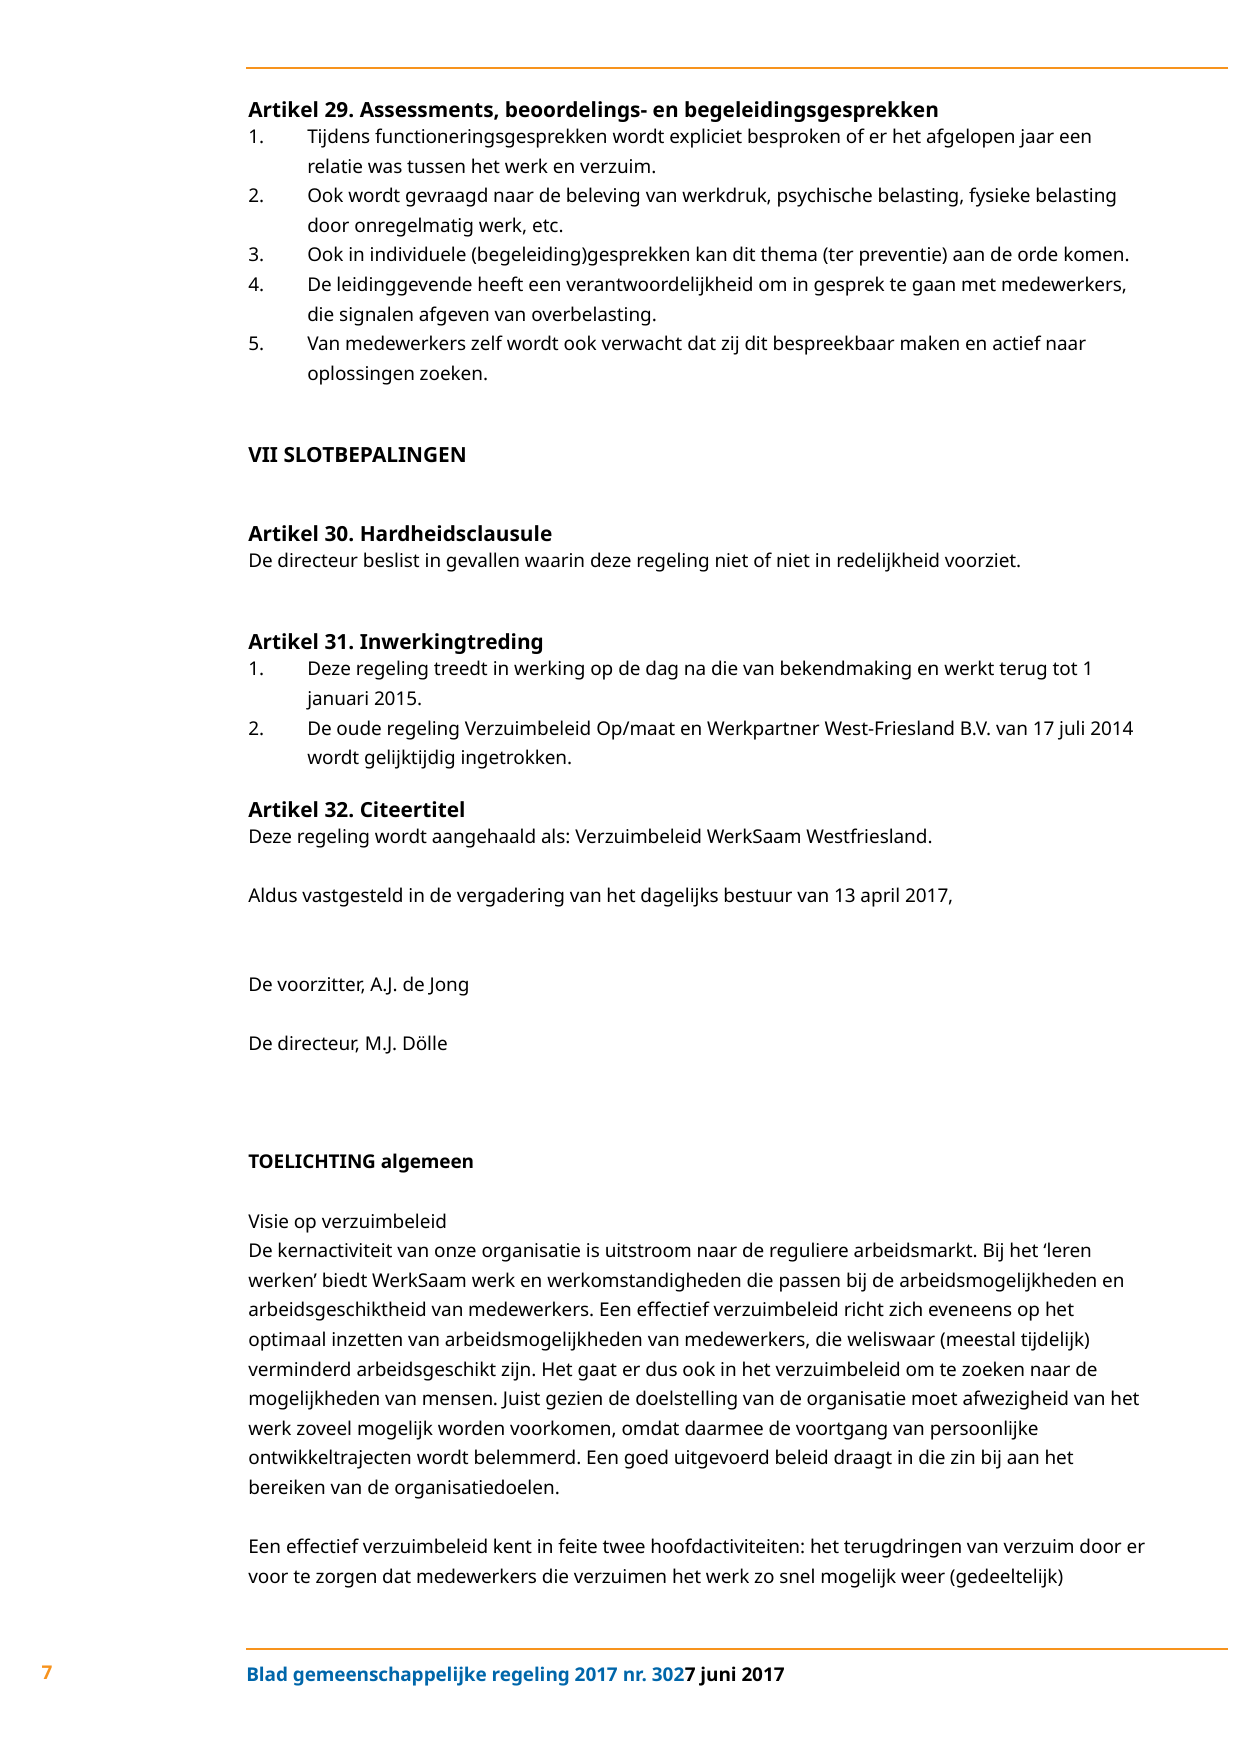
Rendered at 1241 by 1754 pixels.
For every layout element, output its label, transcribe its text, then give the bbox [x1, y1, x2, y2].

text VII SLOTBEPALINGEN [248, 440, 1152, 468]
text Aldus vastgesteld in de vergadering van het dagelijks bestuur van 13 april 2017, [248, 882, 1152, 908]
text Artikel 31. Inwerkingtreding [248, 627, 1152, 656]
text De voorzitter, A.J. de Jong [248, 971, 1152, 997]
list Ook wordt gevraagd naar de beleving van werkdruk, psychische belasting, fysieke belasting door onregelmatig werk, etc. [248, 182, 1152, 238]
text De directeur, M.J. Dölle [248, 1030, 1152, 1056]
text Visie op verzuimbeleid [248, 1208, 1152, 1233]
picture [41, 47, 231, 172]
text Artikel 29. Assessments, beoordelings- en begeleidingsgesprekken [248, 95, 1152, 123]
list Ook in individuele (begeleiding)gesprekken kan dit thema (ter preventie) aan de orde komen. [248, 242, 1152, 267]
text De kernactiviteit van onze organisatie is uitstroom naar de reguliere arbeidsmarkt. Bij het ‘leren werken’ biedt WerkSaam werk en werkomstandigheden die passen bij de arbeidsmogelijkheden en arbeidsgeschiktheid van medewerkers. Een effectief verzuimbeleid richt zich eveneens op het optimaal inzetten van arbeidsmogelijkheden van medewerkers, die weliswaar (meestal tijdelijk) verminderd arbeidsgeschikt zijn. Het gaat er dus ook in het verzuimbeleid om te zoeken naar de mogelijkheden van mensen. Juist gezien de doelstelling van de organisatie moet afwezigheid van het werk zoveel mogelijk worden voorkomen, omdat daarmee de voortgang van persoonlijke ontwikkeltrajecten wordt belemmerd. Een goed uitgevoerd beleid draagt in die zin bij aan het bereiken van de organisatiedoelen. [248, 1237, 1152, 1500]
text Artikel 30. Hardheidsclausule [248, 519, 1152, 547]
text Deze regeling wordt aangehaald als: Verzuimbeleid WerkSaam Westfriesland. [248, 823, 1152, 849]
list Van medewerkers zelf wordt ook verwacht dat zij dit bespreekbaar maken en actief naar oplossingen zoeken. [248, 330, 1152, 386]
list Deze regeling treedt in werking op de dag na die van bekendmaking en werkt terug tot 1 januari 2015. [248, 656, 1152, 711]
list Tijdens functioneringsgesprekken wordt expliciet besproken of er het afgelopen jaar een relatie was tussen het werk en verzuim. [248, 123, 1152, 178]
text TOELICHTING algemeen [248, 1149, 1152, 1174]
text Artikel 32. Citeertitel [248, 795, 1152, 823]
text De directeur beslist in gevallen waarin deze regeling niet of niet in redelijkheid voorziet. [248, 547, 1152, 573]
list De oude regeling Verzuimbeleid Op/maat en Werkpartner West-Friesland B.V. van 17 juli 2014 wordt gelijktijdig ingetrokken. [248, 715, 1152, 770]
text Een effectief verzuimbeleid kent in feite twee hoofdactiviteiten: het terugdringen van verzuim door er voor te zorgen dat medewerkers die verzuimen het werk zo snel mogelijk weer (gedeeltelijk) [248, 1533, 1152, 1588]
list De leidinggevende heeft een verantwoordelijkheid om in gesprek te gaan met medewerkers, die signalen afgeven van overbelasting. [248, 271, 1152, 326]
